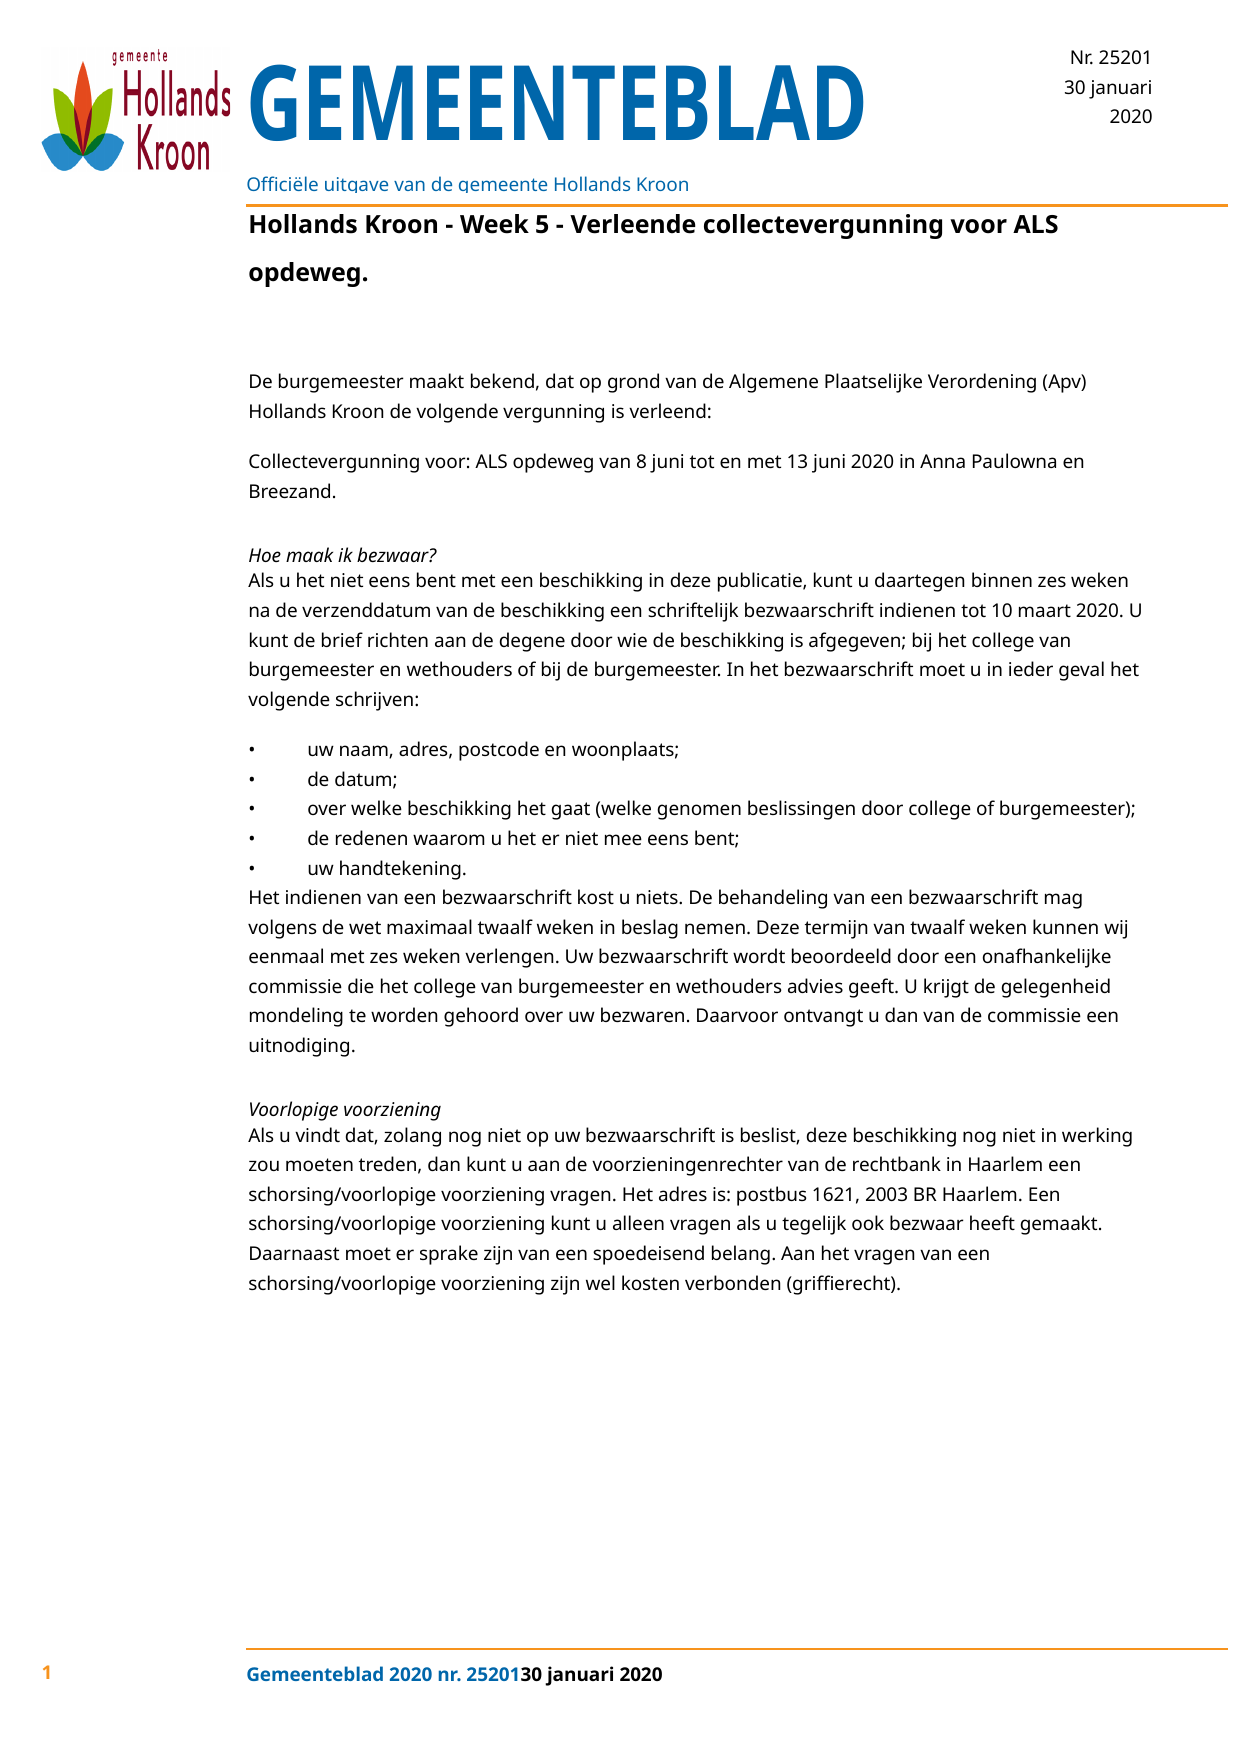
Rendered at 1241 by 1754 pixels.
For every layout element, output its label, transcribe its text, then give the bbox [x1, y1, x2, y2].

list uw handtekening. [248, 855, 1152, 880]
text Als u vindt dat, zolang nog niet op uw bezwaarschrift is beslist, deze beschikking nog niet in werking zou moeten treden, dan kunt u aan de voorzieningenrechter van de rechtbank in Haarlem een schorsing/voorlopige voorziening vragen. Het adres is: postbus 1621, 2003 BR Haarlem. Een schorsing/voorlopige voorziening kunt u alleen vragen als u tegelijk ook bezwaar heeft gemaakt. Daarnaast moet er sprake zijn van een spoedeisend belang. Aan het vragen van een schorsing/voorlopige voorziening zijn wel kosten verbonden (griffierecht). [248, 1122, 1152, 1296]
text Hoe maak ik bezwaar? [248, 542, 1152, 568]
list uw naam, adres, postcode en woonplaats; [248, 736, 1152, 762]
text Als u het niet eens bent met een beschikking in deze publicatie, kunt u daartegen binnen zes weken na de verzenddatum van de beschikking een schriftelijk bezwaarschrift indienen tot 10 maart 2020. U kunt de brief richten aan de degene door wie de beschikking is afgegeven; bij het college van burgemeester en wethouders of bij de burgemeester. In het bezwaarschrift moet u in ieder geval het volgende schrijven: [248, 568, 1152, 712]
text Hollands Kroon - Week 5 - Verleende collectevergunning voor ALS opdeweg. [248, 207, 1152, 288]
text Het indienen van een bezwaarschrift kost u niets. De behandeling van een bezwaarschrift mag volgens de wet maximaal twaalf weken in beslag nemen. Deze termijn van twaalf weken kunnen wij eenmaal met zes weken verlengen. Uw bezwaarschrift wordt beoordeeld door een onafhankelijke commissie die het college van burgemeester en wethouders advies geeft. U krijgt de gelegenheid mondeling te worden gehoord over uw bezwaren. Daarvoor ontvangt u dan van de commissie een uitnodiging. [248, 884, 1152, 1058]
text Voorlopige voorziening [248, 1096, 1152, 1122]
list over welke beschikking het gaat (welke genomen beslissingen door college of burgemeester); [248, 796, 1152, 821]
text Collectevergunning voor: ALS opdeweg van 8 juni tot en met 13 juni 2020 in Anna Paulowna en Breezand. [248, 448, 1152, 504]
picture [41, 47, 231, 172]
list de datum; [248, 766, 1152, 792]
list de redenen waarom u het er niet mee eens bent; [248, 825, 1152, 851]
text De burgemeester maakt bekend, dat op grond van de Algemene Plaatselijke Verordening (Apv) Hollands Kroon de volgende vergunning is verleend: [248, 368, 1152, 424]
